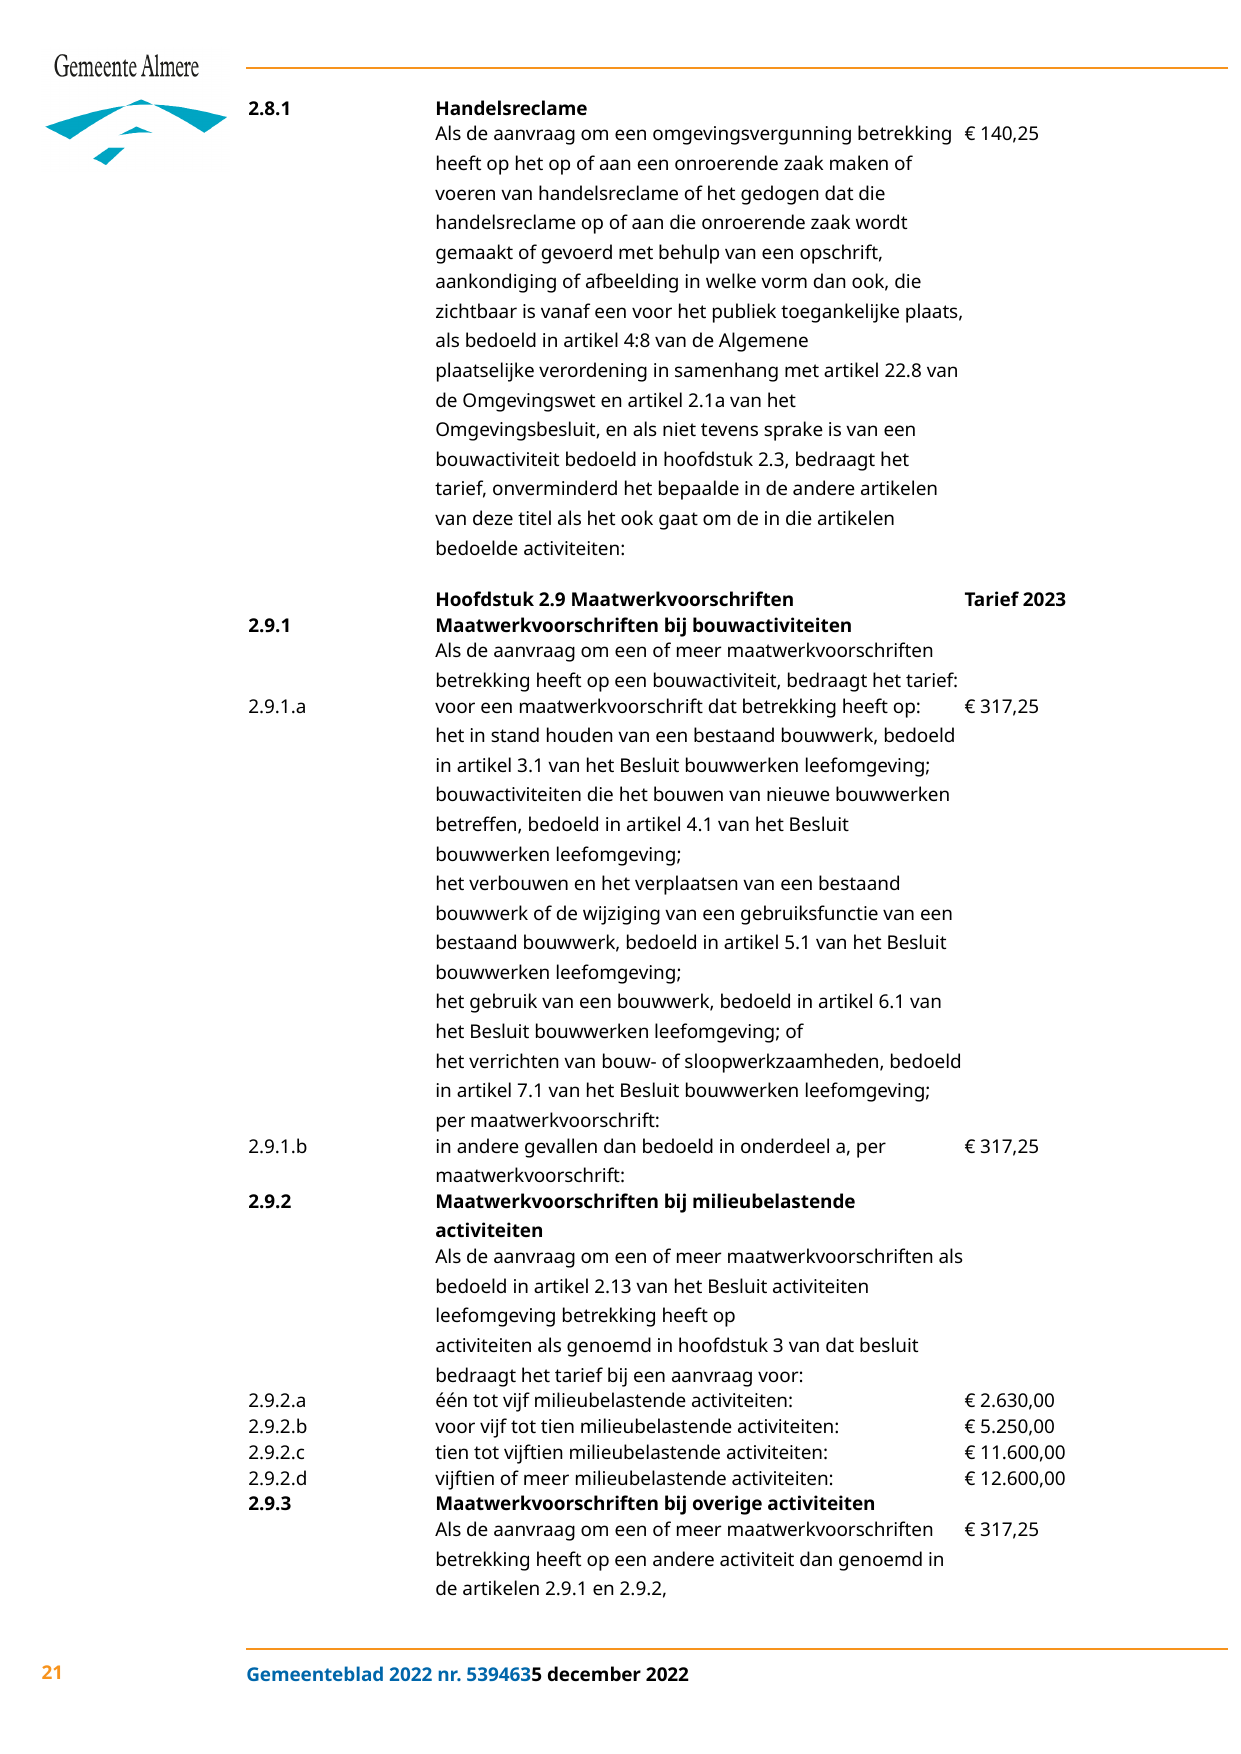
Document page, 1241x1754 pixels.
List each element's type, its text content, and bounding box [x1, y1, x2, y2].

table_cell [964, 638, 1152, 693]
picture [41, 47, 231, 172]
table_cell Als de aanvraag om een omgevingsvergunning betrekking heeft op het op of aan een onroerende zaak maken of voeren van handelsreclame of het gedogen dat die handelsreclame op of aan die onroerende zaak wordt gemaakt of gevoerd met behulp van een opschrift, aankondiging of afbeelding in welke vorm dan ook, die zichtbaar is vanaf een voor het publiek toegankelijke plaats, als bedoeld in artikel 4:8 van de Algemene plaatselijke verordening in samenhang met artikel 22.8 van de Omgevingswet en artikel 2.1a van het Omgevingsbesluit, en als niet tevens sprake is van een bouwactiviteit bedoeld in hoofdstuk 2.3, bedraagt het tarief, onverminderd het bepaalde in de andere artikelen van deze titel als het ook gaat om de in die artikelen bedoelde activiteiten: [435, 121, 964, 560]
table_cell Als de aanvraag om een of meer maatwerkvoorschriften betrekking heeft op een bouwactiviteit, bedraagt het tarief: [435, 638, 964, 693]
table_cell [964, 1490, 1152, 1516]
table_cell 2.9.2.a [248, 1388, 435, 1413]
table_cell Als de aanvraag om een of meer maatwerkvoorschriften betrekking heeft op een andere activiteit dan genoemd in de artikelen 2.9.1 en 2.9.2, [435, 1516, 964, 1601]
table_cell Hoofdstuk 2.9 Maatwerkvoorschriften [435, 586, 964, 612]
table_cell € 5.250,00 [964, 1413, 1152, 1439]
table_cell [964, 560, 1152, 586]
table_cell 2.8.1 [248, 95, 435, 121]
table_cell € 11.600,00 [964, 1439, 1152, 1465]
table_cell € 317,25 [964, 693, 1152, 1133]
table_cell € 317,25 [964, 1133, 1152, 1188]
table_cell voor een maatwerkvoorschrift dat betrekking heeft op: het in stand houden van een bestaand bouwwerk, bedoeld in artikel 3.1 van het Besluit bouwwerken leefomgeving; bouwactiviteiten die het bouwen van nieuwe bouwwerken betreffen, bedoeld in artikel 4.1 van het Besluit bouwwerken leefomgeving; het verbouwen en het verplaatsen van een bestaand bouwwerk of de wijziging van een gebruiksfunctie van een bestaand bouwwerk, bedoeld in artikel 5.1 van het Besluit bouwwerken leefomgeving; het gebruik van een bouwwerk, bedoeld in artikel 6.1 van het Besluit bouwwerken leefomgeving; of het verrichten van bouw- of sloopwerkzaamheden, bedoeld in artikel 7.1 van het Besluit bouwwerken leefomgeving; per maatwerkvoorschrift: [435, 693, 964, 1133]
table_cell 2.9.2.b [248, 1413, 435, 1439]
table_cell Maatwerkvoorschriften bij bouwactiviteiten [435, 612, 964, 638]
table_cell vijftien of meer milieubelastende activiteiten: [435, 1465, 964, 1490]
table_cell [248, 586, 435, 612]
table_cell 2.9.1 [248, 612, 435, 638]
table_cell Maatwerkvoorschriften bij milieubelastende activiteiten [435, 1188, 964, 1243]
table_cell in andere gevallen dan bedoeld in onderdeel a, per maatwerkvoorschrift: [435, 1133, 964, 1188]
table_cell [248, 1244, 435, 1387]
table_cell [964, 95, 1152, 121]
table_cell € 317,25 [964, 1516, 1152, 1601]
table_cell € 140,25 [964, 121, 1152, 560]
table_cell 2.9.3 [248, 1490, 435, 1516]
table_cell [248, 638, 435, 693]
table_cell Maatwerkvoorschriften bij overige activiteiten [435, 1490, 964, 1516]
table_cell € 12.600,00 [964, 1465, 1152, 1490]
table_cell tien tot vijftien milieubelastende activiteiten: [435, 1439, 964, 1465]
table_cell 2.9.2.c [248, 1439, 435, 1465]
table_cell 2.9.1.b [248, 1133, 435, 1188]
table_cell [248, 121, 435, 560]
table_cell Handelsreclame [435, 95, 964, 121]
table_cell één tot vijf milieubelastende activiteiten: [435, 1388, 964, 1413]
table_cell voor vijf tot tien milieubelastende activiteiten: [435, 1413, 964, 1439]
table_cell [964, 612, 1152, 638]
table_cell [964, 1244, 1152, 1387]
table_cell [248, 1516, 435, 1601]
table_cell 2.9.1.a [248, 693, 435, 1133]
table_cell Tarief 2023 [964, 586, 1152, 612]
table_cell [435, 560, 964, 586]
table_cell 2.9.2.d [248, 1465, 435, 1490]
table_cell 2.9.2 [248, 1188, 435, 1243]
table_cell € 2.630,00 [964, 1388, 1152, 1413]
table_cell [248, 560, 435, 586]
table_cell Als de aanvraag om een of meer maatwerkvoorschriften als bedoeld in artikel 2.13 van het Besluit activiteiten leefomgeving betrekking heeft op activiteiten als genoemd in hoofdstuk 3 van dat besluit bedraagt het tarief bij een aanvraag voor: [435, 1244, 964, 1387]
table_cell [964, 1188, 1152, 1243]
